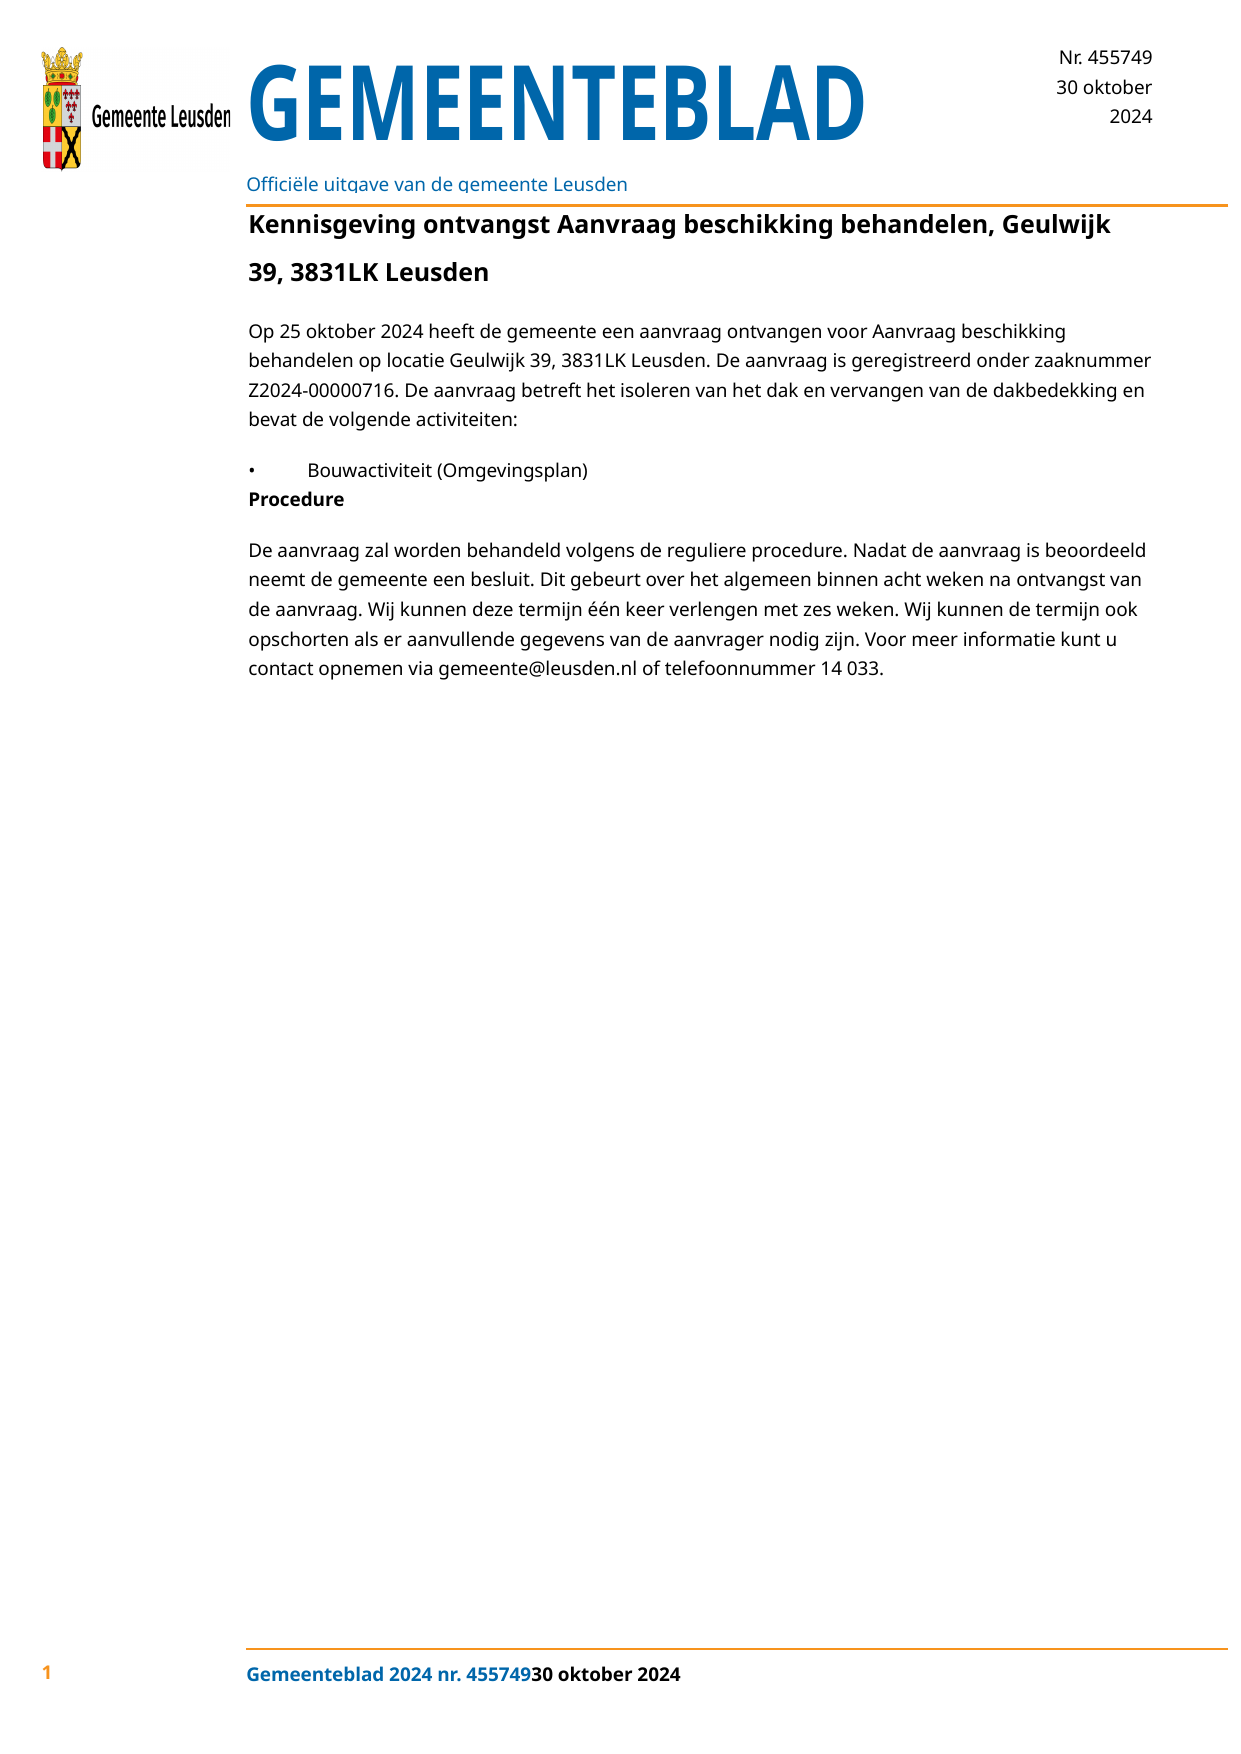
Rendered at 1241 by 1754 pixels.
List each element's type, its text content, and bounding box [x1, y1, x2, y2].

picture [41, 47, 231, 172]
list Bouwactiviteit (Omgevingsplan) [248, 457, 1152, 483]
text Procedure [248, 487, 1152, 512]
text De aanvraag zal worden behandeld volgens de reguliere procedure. Nadat de aanvraag is beoordeeld neemt de gemeente een besluit. Dit gebeurt over het algemeen binnen acht weken na ontvangst van de aanvraag. Wij kunnen deze termijn één keer verlengen met zes weken. Wij kunnen de termijn ook opschorten als er aanvullende gegevens van de aanvrager nodig zijn. Voor meer informatie kunt u contact opnemen via gemeente@leusden.nl of telefoonnummer 14 033. [248, 537, 1152, 681]
text Op 25 oktober 2024 heeft de gemeente een aanvraag ontvangen voor Aanvraag beschikking behandelen op locatie Geulwijk 39, 3831LK Leusden. De aanvraag is geregistreerd onder zaaknummer Z2024-00000716. De aanvraag betreft het isoleren van het dak en vervangen van de dakbedekking en bevat de volgende activiteiten: [248, 318, 1152, 432]
text Kennisgeving ontvangst Aanvraag beschikking behandelen, Geulwijk 39, 3831LK Leusden [248, 207, 1152, 288]
